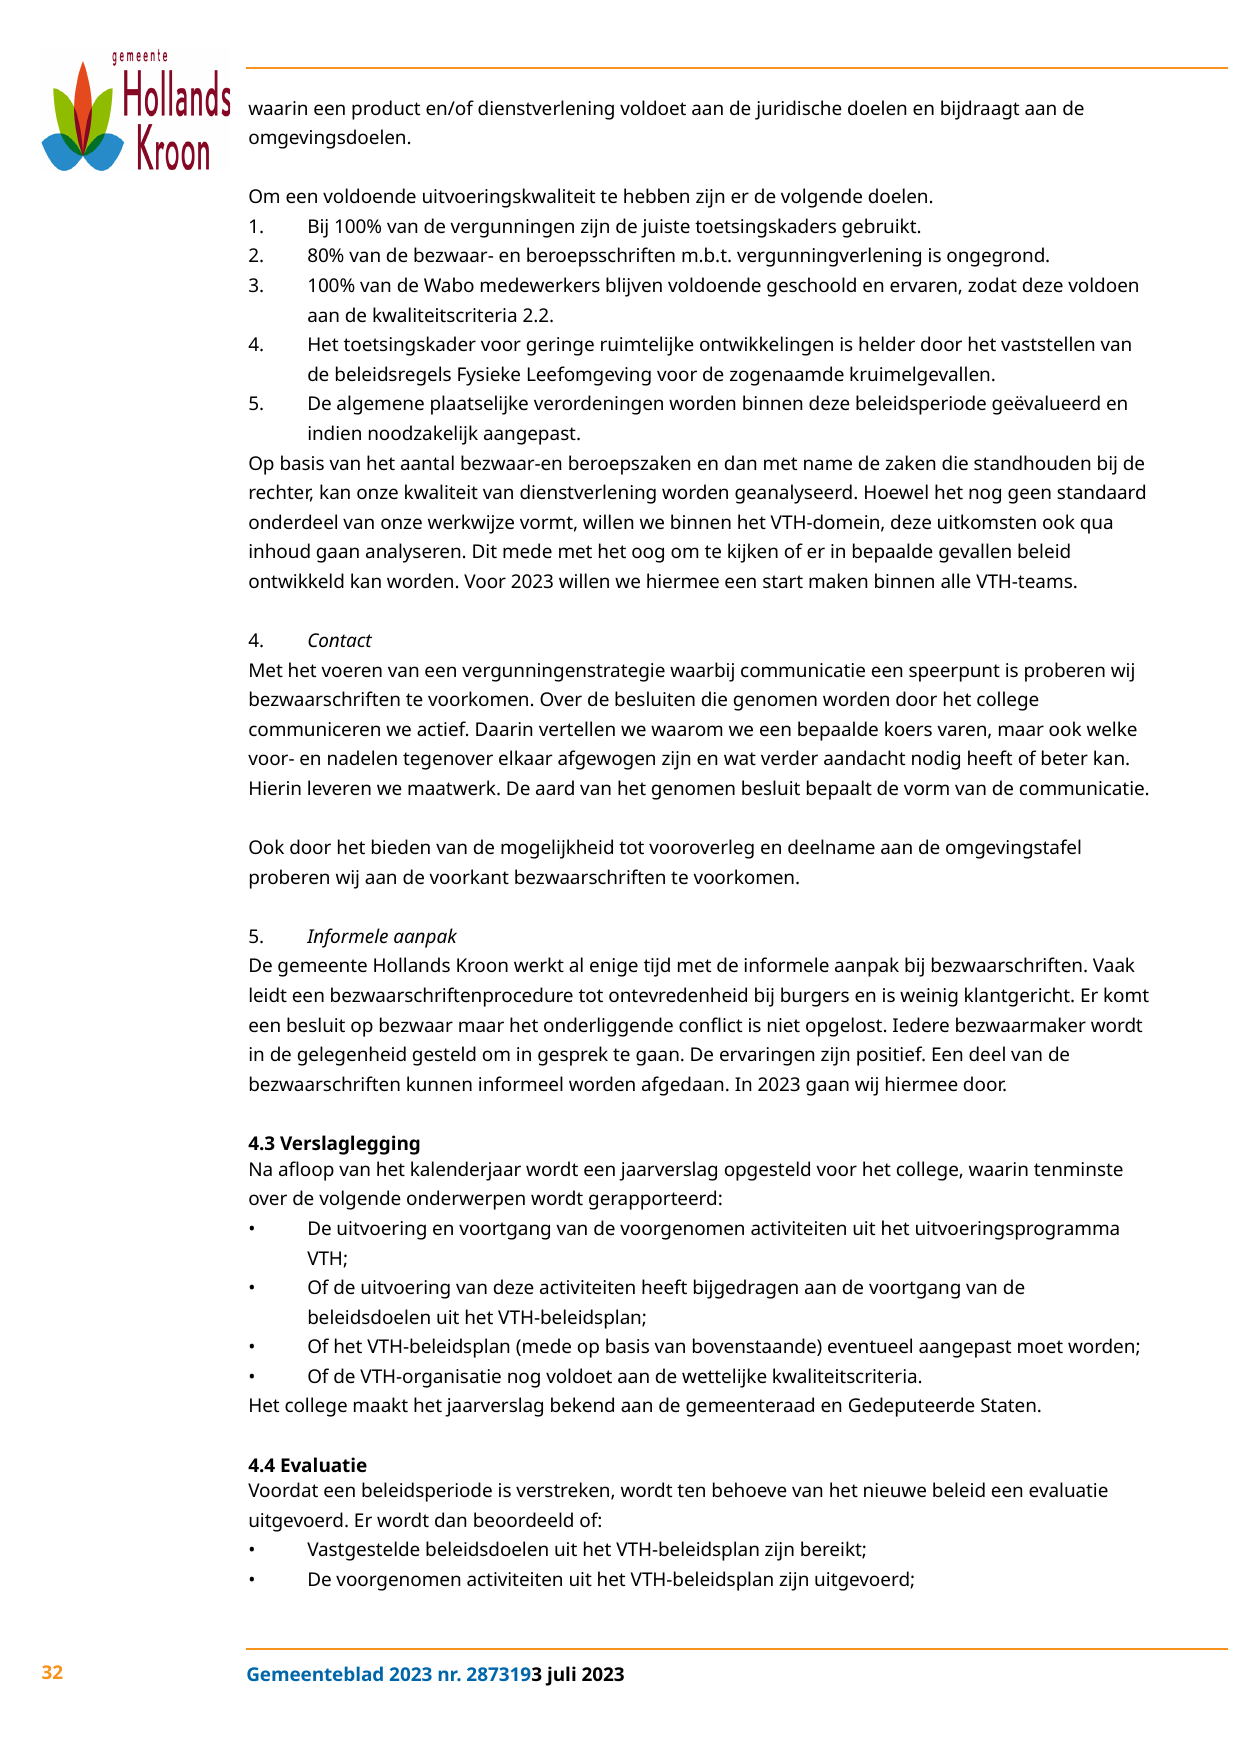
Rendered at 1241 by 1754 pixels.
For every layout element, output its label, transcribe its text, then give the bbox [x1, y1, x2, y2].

text Ook door het bieden van de mogelijkheid tot vooroverleg en deelname aan de omgevingstafel proberen wij aan de voorkant bezwaarschriften te voorkomen. [248, 834, 1152, 890]
list Contact [248, 627, 1152, 653]
list 100% van de Wabo medewerkers blijven voldoende geschoold en ervaren, zodat deze voldoen aan de kwaliteitscriteria 2.2. [248, 272, 1152, 328]
list De voorgenomen activiteiten uit het VTH-beleidsplan zijn uitgevoerd; [248, 1566, 1152, 1592]
text Om een voldoende uitvoeringskwaliteit te hebben zijn er de volgende doelen. [248, 183, 1152, 209]
text waarin een product en/of dienstverlening voldoet aan de juridische doelen en bijdraagt aan de omgevingsdoelen. [248, 95, 1152, 150]
text Het college maakt het jaarverslag bekend aan de gemeenteraad en Gedeputeerde Staten. [248, 1393, 1152, 1418]
text De gemeente Hollands Kroon werkt al enige tijd met de informele aanpak bij bezwaarschriften. Vaak leidt een bezwaarschriftenprocedure tot ontevredenheid bij burgers en is weinig klantgericht. Er komt een besluit op bezwaar maar het onderliggende conflict is niet opgelost. Iedere bezwaarmaker wordt in de gelegenheid gesteld om in gesprek te gaan. De ervaringen zijn positief. Een deel van de bezwaarschriften kunnen informeel worden afgedaan. In 2023 gaan wij hiermee door. [248, 953, 1152, 1097]
list Het toetsingskader voor geringe ruimtelijke ontwikkelingen is helder door het vaststellen van de beleidsregels Fysieke Leefomgeving voor de zogenaamde kruimelgevallen. [248, 331, 1152, 387]
list Of de VTH-organisatie nog voldoet aan de wettelijke kwaliteitscriteria. [248, 1363, 1152, 1389]
text 4.4 Evaluatie [248, 1452, 1152, 1477]
text Voordat een beleidsperiode is verstreken, wordt ten behoeve van het nieuwe beleid een evaluatie uitgevoerd. Er wordt dan beoordeeld of: [248, 1477, 1152, 1533]
text Na afloop van het kalenderjaar wordt een jaarverslag opgesteld voor het college, waarin tenminste over de volgende onderwerpen wordt gerapporteerd: [248, 1156, 1152, 1211]
text Met het voeren van een vergunningenstrategie waarbij communicatie een speerpunt is proberen wij bezwaarschriften te voorkomen. Over de besluiten die genomen worden door het college communiceren we actief. Daarin vertellen we waarom we een bepaalde koers varen, maar ook welke voor- en nadelen tegenover elkaar afgewogen zijn en wat verder aandacht nodig heeft of beter kan. Hierin leveren we maatwerk. De aard van het genomen besluit bepaalt de vorm van de communicatie. [248, 657, 1152, 801]
list Of het VTH-beleidsplan (mede op basis van bovenstaande) eventueel aangepast moet worden; [248, 1333, 1152, 1359]
list De uitvoering en voortgang van de voorgenomen activiteiten uit het uitvoeringsprogramma VTH; [248, 1215, 1152, 1270]
list Of de uitvoering van deze activiteiten heeft bijgedragen aan de voortgang van de beleidsdoelen uit het VTH-beleidsplan; [248, 1274, 1152, 1329]
text Op basis van het aantal bezwaar-en beroepszaken en dan met name de zaken die standhouden bij de rechter, kan onze kwaliteit van dienstverlening worden geanalyseerd. Hoewel het nog geen standaard onderdeel van onze werkwijze vormt, willen we binnen het VTH-domein, deze uitkomsten ook qua inhoud gaan analyseren. Dit mede met het oog om te kijken of er in bepaalde gevallen beleid ontwikkeld kan worden. Voor 2023 willen we hiermee een start maken binnen alle VTH-teams. [248, 450, 1152, 594]
picture [41, 47, 231, 172]
list De algemene plaatselijke verordeningen worden binnen deze beleidsperiode geëvalueerd en indien noodzakelijk aangepast. [248, 391, 1152, 446]
list Bij 100% van de vergunningen zijn de juiste toetsingskaders gebruikt. [248, 213, 1152, 239]
text 4.3 Verslaglegging [248, 1130, 1152, 1156]
list 80% van de bezwaar- en beroepsschriften m.b.t. vergunningverlening is ongegrond. [248, 243, 1152, 268]
list Vastgestelde beleidsdoelen uit het VTH-beleidsplan zijn bereikt; [248, 1537, 1152, 1562]
list Informele aanpak [248, 923, 1152, 949]
